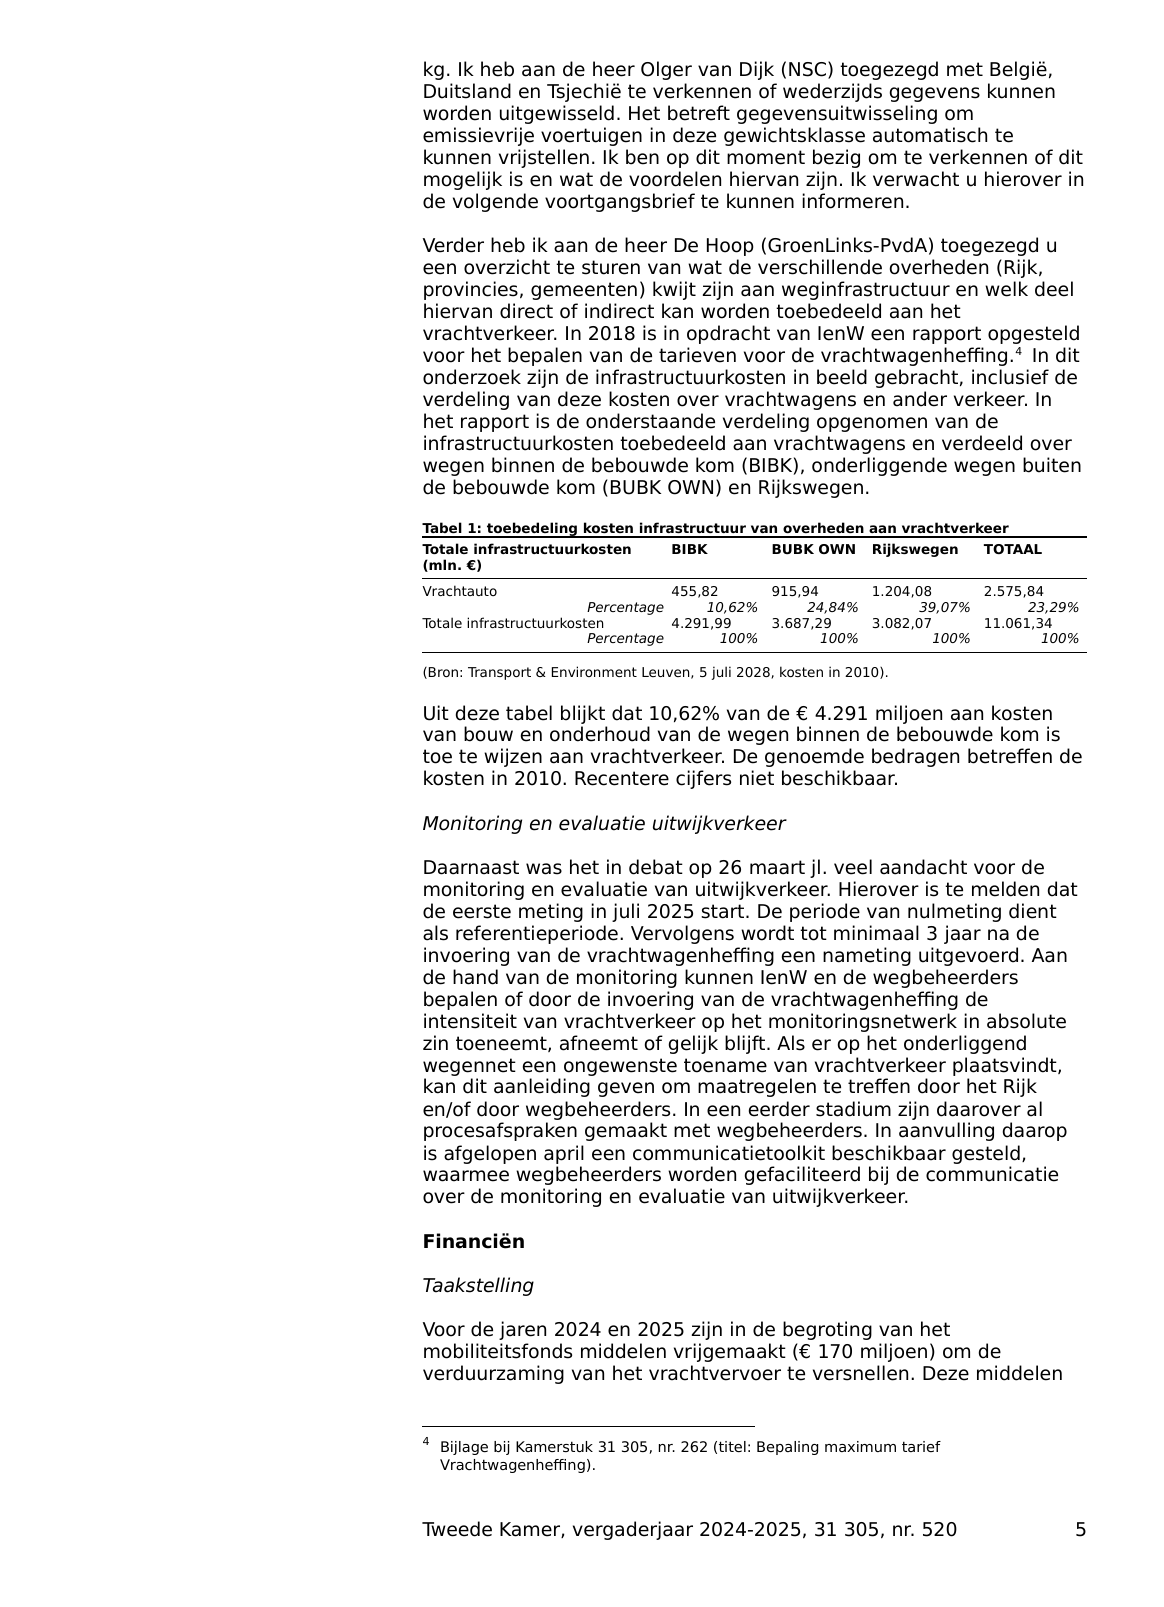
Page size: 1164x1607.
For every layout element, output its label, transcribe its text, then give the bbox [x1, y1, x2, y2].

table_cell 4.291,99 [665, 616, 765, 631]
table_cell 3.082,07 [866, 616, 978, 631]
table_cell 3.687,29 [765, 616, 866, 631]
table_cell Percentage [422, 631, 665, 652]
table_cell BIBK [665, 538, 765, 578]
table_cell 24,84% [765, 600, 866, 616]
subtitle Financiën [422, 1231, 1087, 1252]
table_cell 2.575,84 [978, 579, 1087, 600]
table_cell 100% [978, 631, 1087, 652]
table_cell Percentage [422, 600, 665, 616]
table_cell Vrachtauto [422, 579, 665, 600]
text Daarnaast was het in debat op 26 maart jl. veel aandacht voor de monitoring en evaluatie van uitwijkverkeer. Hierover is te melden dat de eerste meting in juli 2025 start. De periode van nulmeting dient als referentieperiode. Vervolgens wordt tot minimaal 3 jaar na de invoering van de vrachtwagenheffing een nameting uitgevoerd. Aan de hand van de monitoring kunnen IenW en de wegbeheerders bepalen of door de invoering van de vrachtwagenheffing de intensiteit van vrachtverkeer op het monitoringsnetwerk in absolute zin toeneemt, afneemt of gelijk blijft. Als er op het onderliggend wegennet een ongewenste toename van vrachtverkeer plaatsvindt, kan dit aanleiding geven om maatregelen te treffen door het Rijk en/of door wegbeheerders. In een eerder stadium zijn daarover al procesafspraken gemaakt met wegbeheerders. In aanvulling daarop is afgelopen april een communicatietoolkit beschikbaar gesteld, waarmee wegbeheerders worden gefaciliteerd bij de communicatie over de monitoring en evaluatie van uitwijkverkeer. [422, 857, 1087, 1208]
text Verder heb ik aan de heer De Hoop (GroenLinks-PvdA) toegezegd u een overzicht te sturen van wat de verschillende overheden (Rijk, provincies, gemeenten) kwijt zijn aan weginfrastructuur en welk deel hiervan direct of indirect kan worden toebedeeld aan het vrachtverkeer. In 2018 is in opdracht van IenW een rapport opgesteld voor het bepalen van de tarieven voor de vrachtwagenheffing. In dit onderzoek zijn de infrastructuurkosten in beeld gebracht, inclusief de verdeling van deze kosten over vrachtwagens en ander verkeer. In het rapport is de onderstaande verdeling opgenomen van de infrastructuurkosten toebedeeld aan vrachtwagens en verdeeld over wegen binnen de bebouwde kom (BIBK), onderliggende wegen buiten de bebouwde kom (BUBK OWN) en Rijkswegen. [422, 235, 1087, 499]
text Uit deze tabel blijkt dat 10,62% van de € 4.291 miljoen aan kosten van bouw en onderhoud van de wegen binnen de bebouwde kom is toe te wijzen aan vrachtverkeer. De genoemde bedragen betreffen de kosten in 2010. Recentere cijfers niet beschikbaar. [422, 702, 1087, 790]
table_cell 100% [765, 631, 866, 652]
table_cell (Bron: Transport & Environment Leuven, 5 juli 2028, kosten in 2010). [422, 653, 1087, 680]
table_cell 23,29% [978, 600, 1087, 616]
table_cell Totale infrastructuurkosten [422, 616, 665, 631]
table_header Tabel 1: toebedeling kosten infrastructuur van overheden aan vrachtverkeer [422, 521, 1087, 536]
table_cell Totale infrastructuurkosten (mln. €) [422, 538, 665, 578]
table_cell 1.204,08 [866, 579, 978, 600]
table_cell 39,07% [866, 600, 978, 616]
table_cell Rijkswegen [866, 538, 978, 578]
table_cell BUBK OWN [765, 538, 866, 578]
table_cell 915,94 [765, 579, 866, 600]
subtitle Monitoring en evaluatie uitwijkverkeer [422, 812, 1087, 834]
table_cell 100% [866, 631, 978, 652]
table_cell 11.061,34 [978, 616, 1087, 631]
table_cell 100% [665, 631, 765, 652]
table_cell TOTAAL [978, 538, 1087, 578]
text Bijlage bij Kamerstuk 31 305, nr. 262 (titel: Bepaling maximum tarief Vrachtwagenheffing). [422, 1435, 1087, 1474]
subtitle Taakstelling [422, 1275, 1087, 1297]
text kg. Ik heb aan de heer Olger van Dijk (NSC) toegezegd met België, Duitsland en Tsjechië te verkennen of wederzijds gegevens kunnen worden uitgewisseld. Het betreft gegevensuitwisseling om emissievrije voertuigen in deze gewichtsklasse automatisch te kunnen vrijstellen. Ik ben op dit moment bezig om te verkennen of dit mogelijk is en wat de voordelen hiervan zijn. Ik verwacht u hierover in de volgende voortgangsbrief te kunnen informeren. [422, 59, 1087, 213]
table_cell 10,62% [665, 600, 765, 616]
table_cell 455,82 [665, 579, 765, 600]
text Voor de jaren 2024 en 2025 zijn in de begroting van het mobiliteitsfonds middelen vrijgemaakt (€ 170 miljoen) om de verduurzaming van het vrachtvervoer te versnellen. Deze middelen [422, 1319, 1087, 1385]
